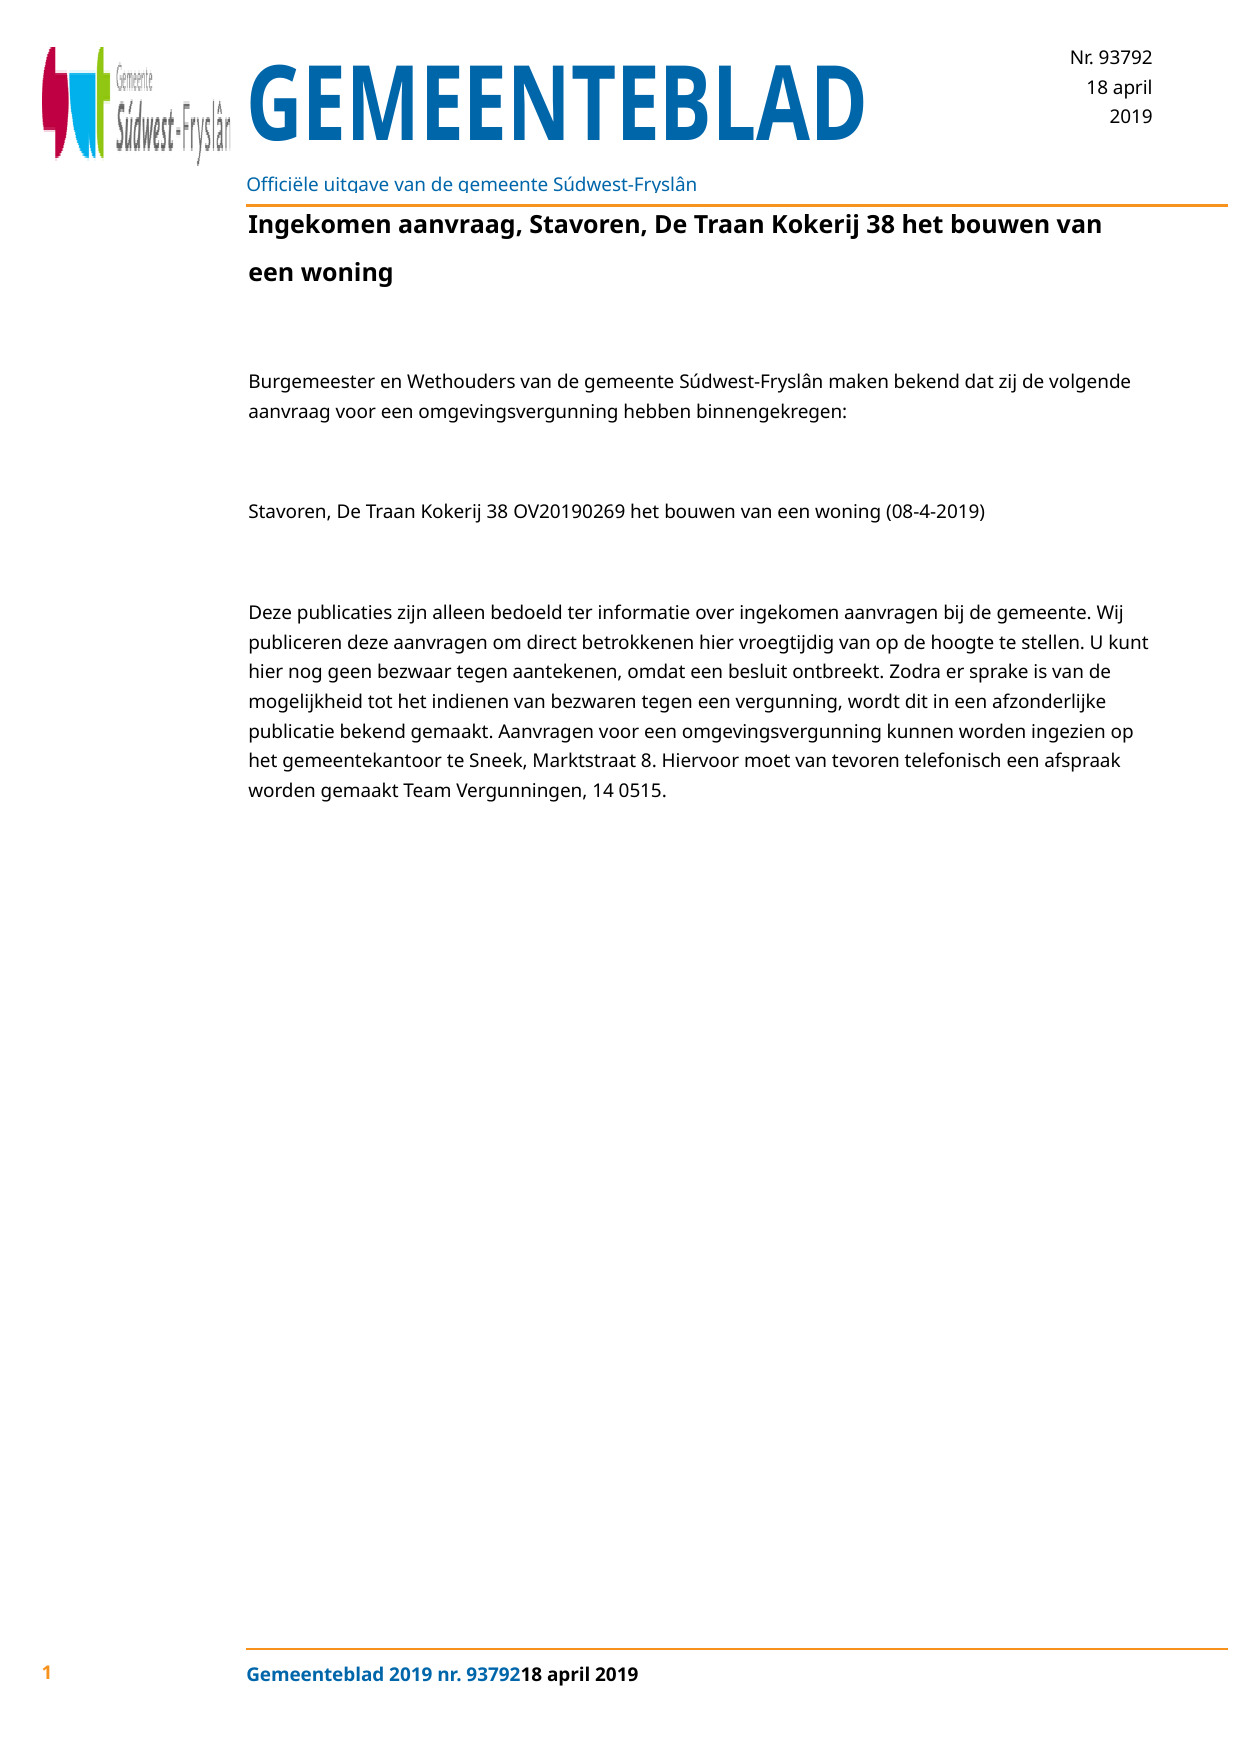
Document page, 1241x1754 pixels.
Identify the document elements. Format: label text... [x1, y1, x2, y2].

text Stavoren, De Traan Kokerij 38 OV20190269 het bouwen van een woning (08-4-2019) [248, 499, 1152, 524]
text Burgemeester en Wethouders van de gemeente Súdwest-Fryslân maken bekend dat zij de volgende aanvraag voor een omgevingsvergunning hebben binnengekregen: [248, 368, 1152, 424]
text Ingekomen aanvraag, Stavoren, De Traan Kokerij 38 het bouwen van een woning [248, 207, 1152, 288]
text Deze publicaties zijn alleen bedoeld ter informatie over ingekomen aanvragen bij de gemeente. Wij publiceren deze aanvragen om direct betrokkenen hier vroegtijdig van op de hoogte te stellen. U kunt hier nog geen bezwaar tegen aantekenen, omdat een besluit ontbreekt. Zodra er sprake is van de mogelijkheid tot het indienen van bezwaren tegen een vergunning, wordt dit in een afzonderlijke publicatie bekend gemaakt. Aanvragen voor een omgevingsvergunning kunnen worden ingezien op het gemeentekantoor te Sneek, Marktstraat 8. Hiervoor moet van tevoren telefonisch een afspraak worden gemaakt Team Vergunningen, 14 0515. [248, 599, 1152, 803]
picture [41, 47, 231, 172]
